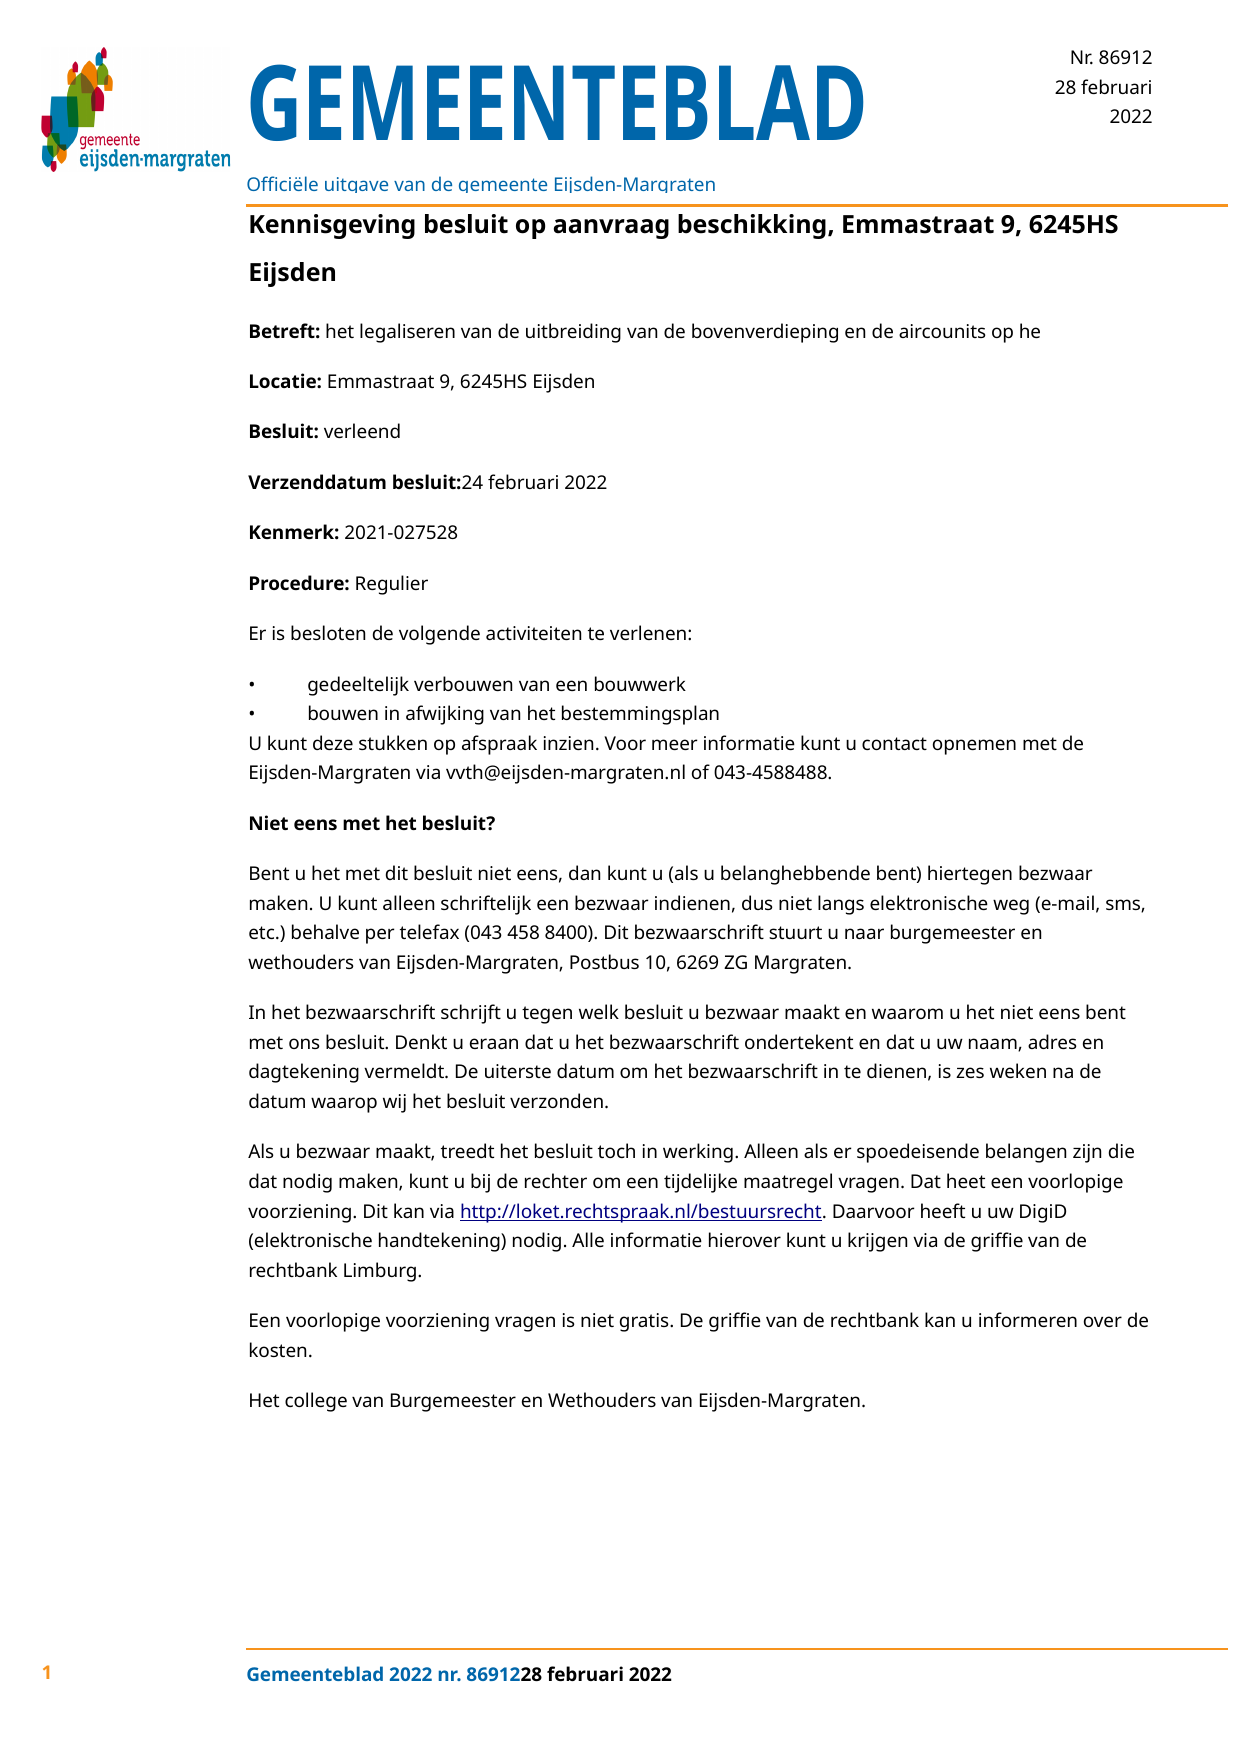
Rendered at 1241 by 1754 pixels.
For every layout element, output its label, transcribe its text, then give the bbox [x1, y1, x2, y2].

text Het college van Burgemeester en Wethouders van Eijsden-Margraten. [248, 1387, 1152, 1413]
list bouwen in afwijking van het bestemmingsplan [248, 700, 1152, 726]
text Kenmerk: 2021-027528 [248, 519, 1152, 545]
text Bent u het met dit besluit niet eens, dan kunt u (als u belanghebbende bent) hiertegen bezwaar maken. U kunt alleen schriftelijk een bezwaar indienen, dus niet langs elektronische weg (e-mail, sms, etc.) behalve per telefax (043 458 8400). Dit bezwaarschrift stuurt u naar burgemeester en wethouders van Eijsden-Margraten, Postbus 10, 6269 ZG Margraten. [248, 860, 1152, 975]
text Niet eens met het besluit? [248, 810, 1152, 836]
text Betreft: het legaliseren van de uitbreiding van de bovenverdieping en de aircounits op he [248, 318, 1152, 344]
text In het bezwaarschrift schrijft u tegen welk besluit u bezwaar maakt en waarom u het niet eens bent met ons besluit. Denkt u eraan dat u het bezwaarschrift ondertekent en dat u uw naam, adres en dagtekening vermeldt. De uiterste datum om het bezwaarschrift in te dienen, is zes weken na de datum waarop wij het besluit verzonden. [248, 999, 1152, 1114]
text Er is besloten de volgende activiteiten te verlenen: [248, 620, 1152, 646]
text Procedure: Regulier [248, 570, 1152, 596]
list gedeeltelijk verbouwen van een bouwwerk [248, 671, 1152, 697]
text Besluit: verleend [248, 419, 1152, 444]
text U kunt deze stukken op afspraak inzien. Voor meer informatie kunt u contact opnemen met de Eijsden-Margraten via vvth@eijsden-margraten.nl of 043-4588488. [248, 730, 1152, 785]
text Een voorlopige voorziening vragen is niet gratis. De griffie van de rechtbank kan u informeren over de kosten. [248, 1307, 1152, 1363]
text Kennisgeving besluit op aanvraag beschikking, Emmastraat 9, 6245HS Eijsden [248, 207, 1152, 288]
text Verzenddatum besluit:24 februari 2022 [248, 469, 1152, 495]
picture [41, 47, 231, 172]
text Als u bezwaar maakt, treedt het besluit toch in werking. Alleen als er spoedeisende belangen zijn die dat nodig maken, kunt u bij de rechter om een tijdelijke maatregel vragen. Dat heet een voorlopige voorziening. Dit kan via http://loket.rechtspraak.nl/bestuursrecht. Daarvoor heeft u uw DigiD (elektronische handtekening) nodig. Alle informatie hierover kunt u krijgen via de griffie van de rechtbank Limburg. [248, 1139, 1152, 1283]
text Locatie: Emmastraat 9, 6245HS Eijsden [248, 368, 1152, 394]
